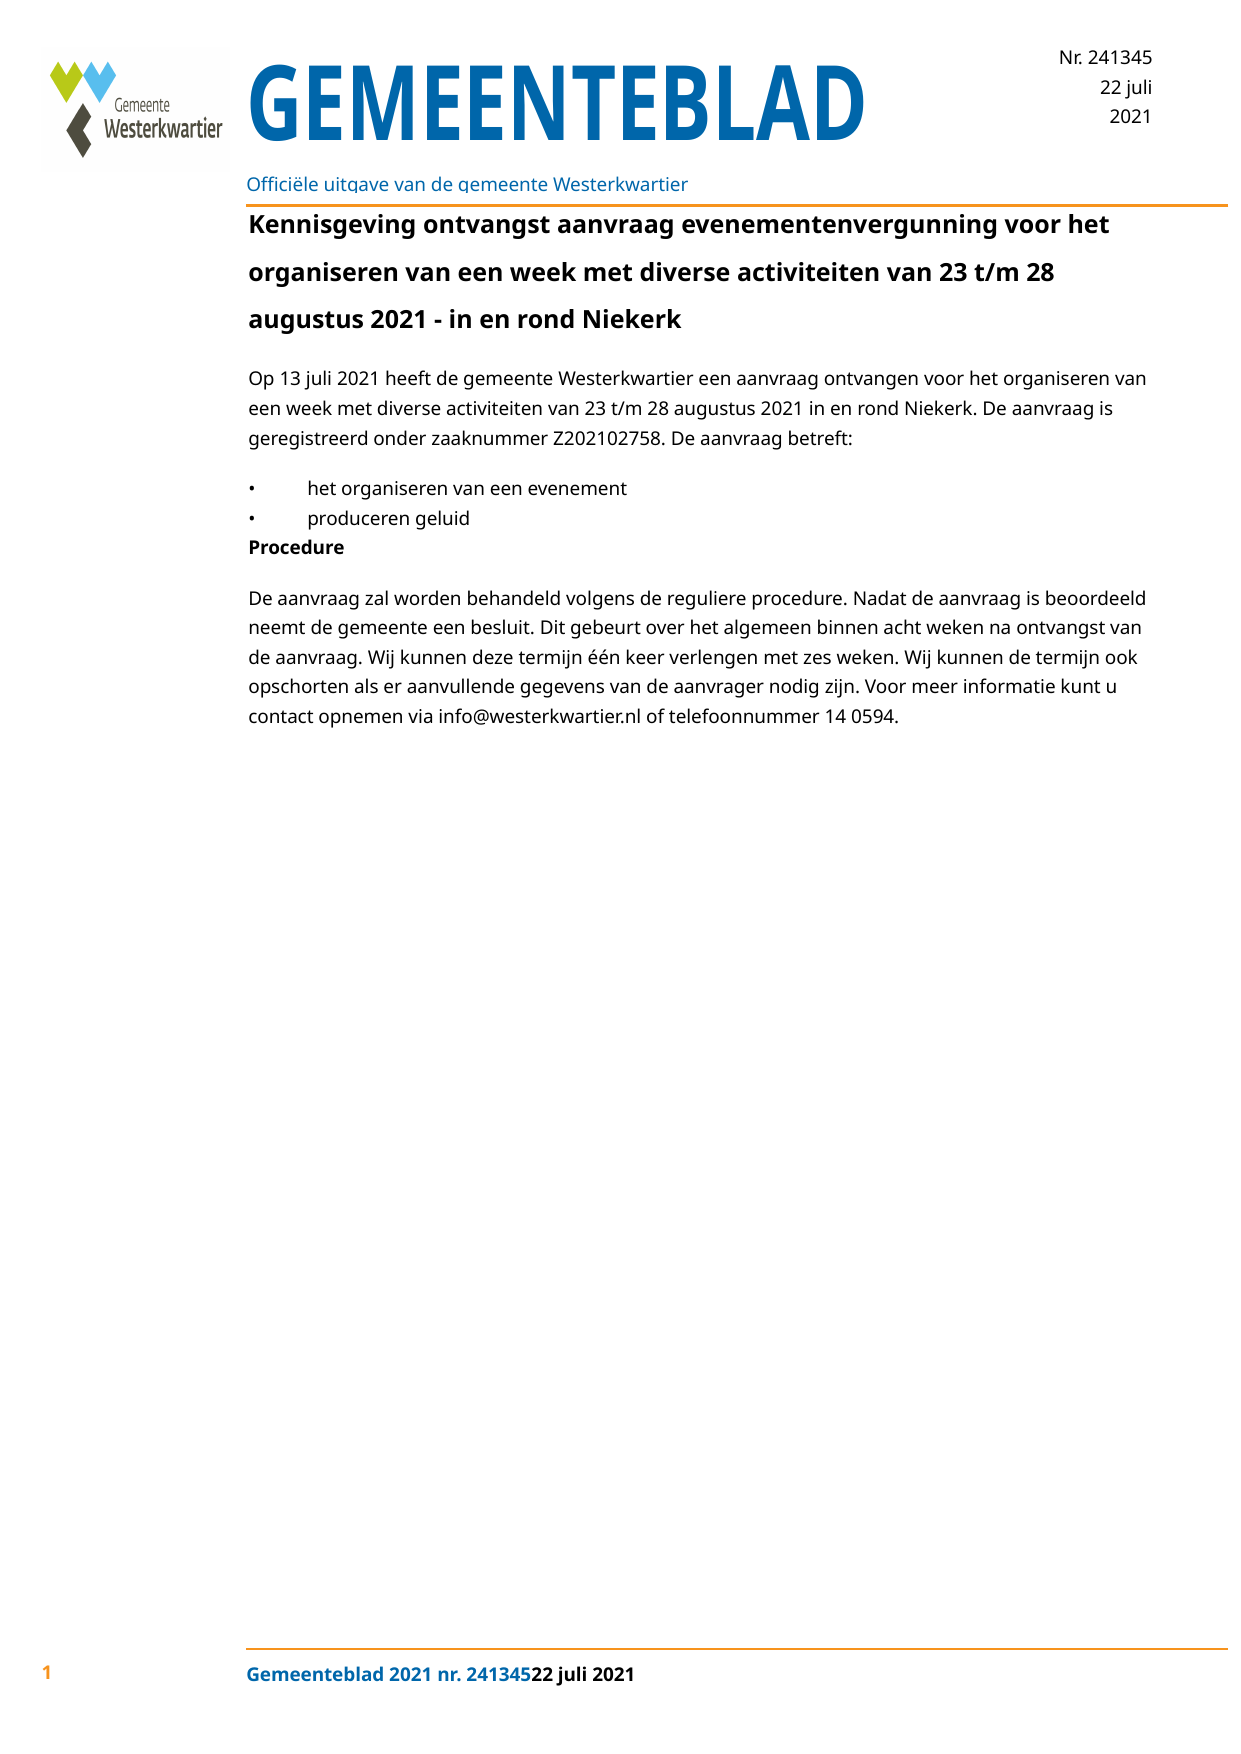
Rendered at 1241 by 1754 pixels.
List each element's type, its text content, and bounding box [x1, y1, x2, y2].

text Procedure [248, 534, 1152, 560]
list het organiseren van een evenement [248, 475, 1152, 501]
text De aanvraag zal worden behandeld volgens de reguliere procedure. Nadat de aanvraag is beoordeeld neemt de gemeente een besluit. Dit gebeurt over het algemeen binnen acht weken na ontvangst van de aanvraag. Wij kunnen deze termijn één keer verlengen met zes weken. Wij kunnen de termijn ook opschorten als er aanvullende gegevens van de aanvrager nodig zijn. Voor meer informatie kunt u contact opnemen via info@westerkwartier.nl of telefoonnummer 14 0594. [248, 585, 1152, 729]
text Op 13 juli 2021 heeft de gemeente Westerkwartier een aanvraag ontvangen voor het organiseren van een week met diverse activiteiten van 23 t/m 28 augustus 2021 in en rond Niekerk. De aanvraag is geregistreerd onder zaaknummer Z202102758. De aanvraag betreft: [248, 366, 1152, 450]
list produceren geluid [248, 505, 1152, 530]
text Kennisgeving ontvangst aanvraag evenementenvergunning voor het organiseren van een week met diverse activiteiten van 23 t/m 28 augustus 2021 - in en rond Niekerk [248, 207, 1152, 336]
picture [41, 47, 231, 172]
